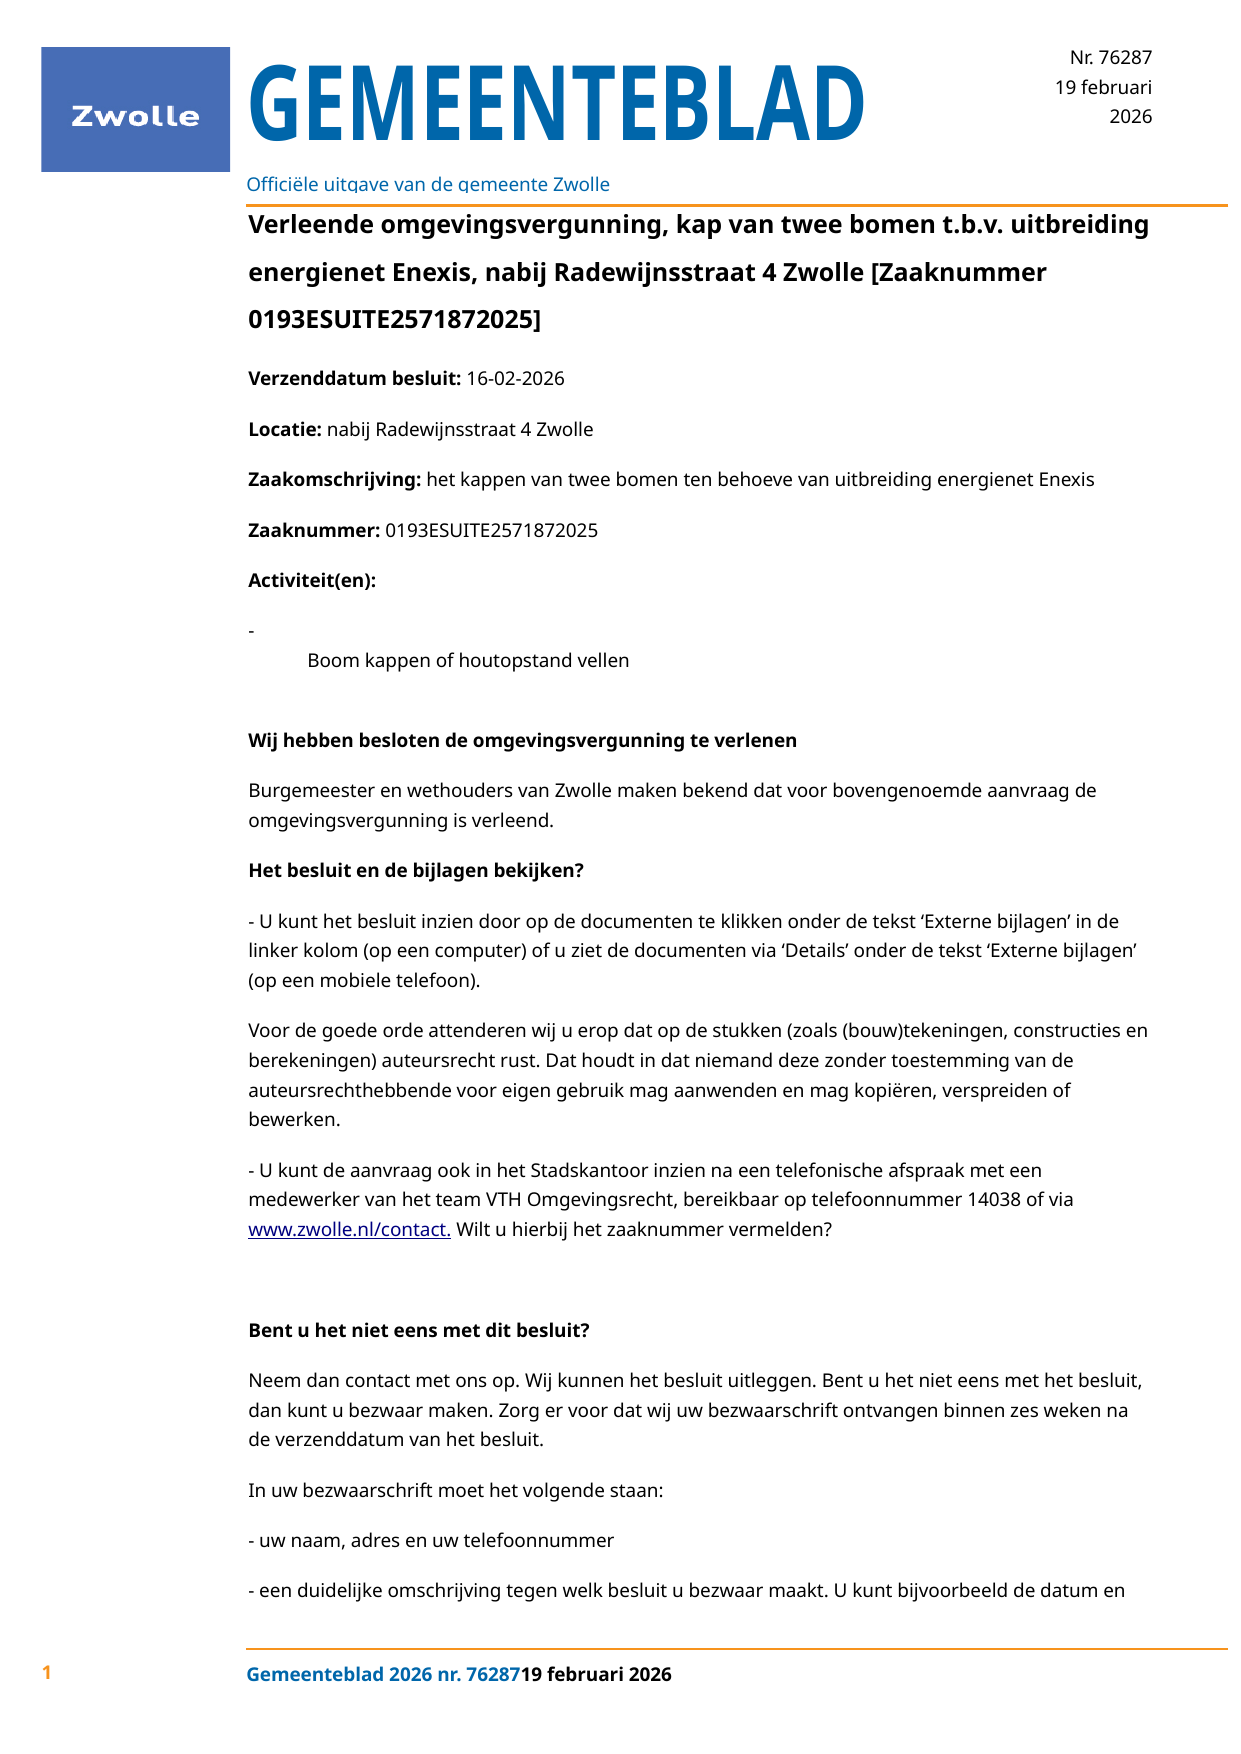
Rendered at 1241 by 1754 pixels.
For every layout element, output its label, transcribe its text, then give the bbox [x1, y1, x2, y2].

text Verzenddatum besluit: 16-02-2026 [248, 366, 1152, 391]
picture [41, 47, 231, 172]
text Zaaknummer: 0193ESUITE2571872025 [248, 517, 1152, 542]
text Bent u het niet eens met dit besluit? [248, 1317, 1152, 1342]
text In uw bezwaarschrift moet het volgende staan: [248, 1477, 1152, 1502]
text Locatie: nabij Radewijnsstraat 4 Zwolle [248, 416, 1152, 442]
text - U kunt het besluit inzien door op de documenten te klikken onder de tekst ‘Externe bijlagen’ in de linker kolom (op een computer) of u ziet de documenten via ‘Details’ onder de tekst ‘Externe bijlagen’ (op een mobiele telefoon). [248, 908, 1152, 993]
text Zaakomschrijving: het kappen van twee bomen ten behoeve van uitbreiding energienet Enexis [248, 466, 1152, 492]
text Wij hebben besloten de omgevingsvergunning te verlenen [248, 727, 1152, 753]
list Boom kappen of houtopstand vellen [248, 647, 1152, 673]
text - een duidelijke omschrijving tegen welk besluit u bezwaar maakt. U kunt bijvoorbeeld de datum en [248, 1578, 1152, 1603]
text Burgemeester en wethouders van Zwolle maken bekend dat voor bovengenoemde aanvraag de omgevingsvergunning is verleend. [248, 778, 1152, 833]
text Verleende omgevingsvergunning, kap van twee bomen t.b.v. uitbreiding energienet Enexis, nabij Radewijnsstraat 4 Zwolle [Zaaknummer 0193ESUITE2571872025] [248, 207, 1152, 336]
text - uw naam, adres en uw telefoonnummer [248, 1527, 1152, 1553]
text - U kunt de aanvraag ook in het Stadskantoor inzien na een telefonische afspraak met een medewerker van het team VTH Omgevingsrecht, bereikbaar op telefoonnummer 14038 of via www.zwolle.nl/contact. Wilt u hierbij het zaaknummer vermelden? [248, 1157, 1152, 1242]
text Voor de goede orde attenderen wij u erop dat op de stukken (zoals (bouw)tekeningen, constructies en berekeningen) auteursrecht rust. Dat houdt in dat niemand deze zonder toestemming van de auteursrechthebbende voor eigen gebruik mag aanwenden en mag kopiëren, verspreiden of bewerken. [248, 1018, 1152, 1132]
text Neem dan contact met ons op. Wij kunnen het besluit uitleggen. Bent u het niet eens met het besluit, dan kunt u bezwaar maken. Zorg er voor dat wij uw bezwaarschrift ontvangen binnen zes weken na de verzenddatum van het besluit. [248, 1367, 1152, 1452]
text Activiteit(en): [248, 567, 1152, 593]
text Het besluit en de bijlagen bekijken? [248, 858, 1152, 883]
